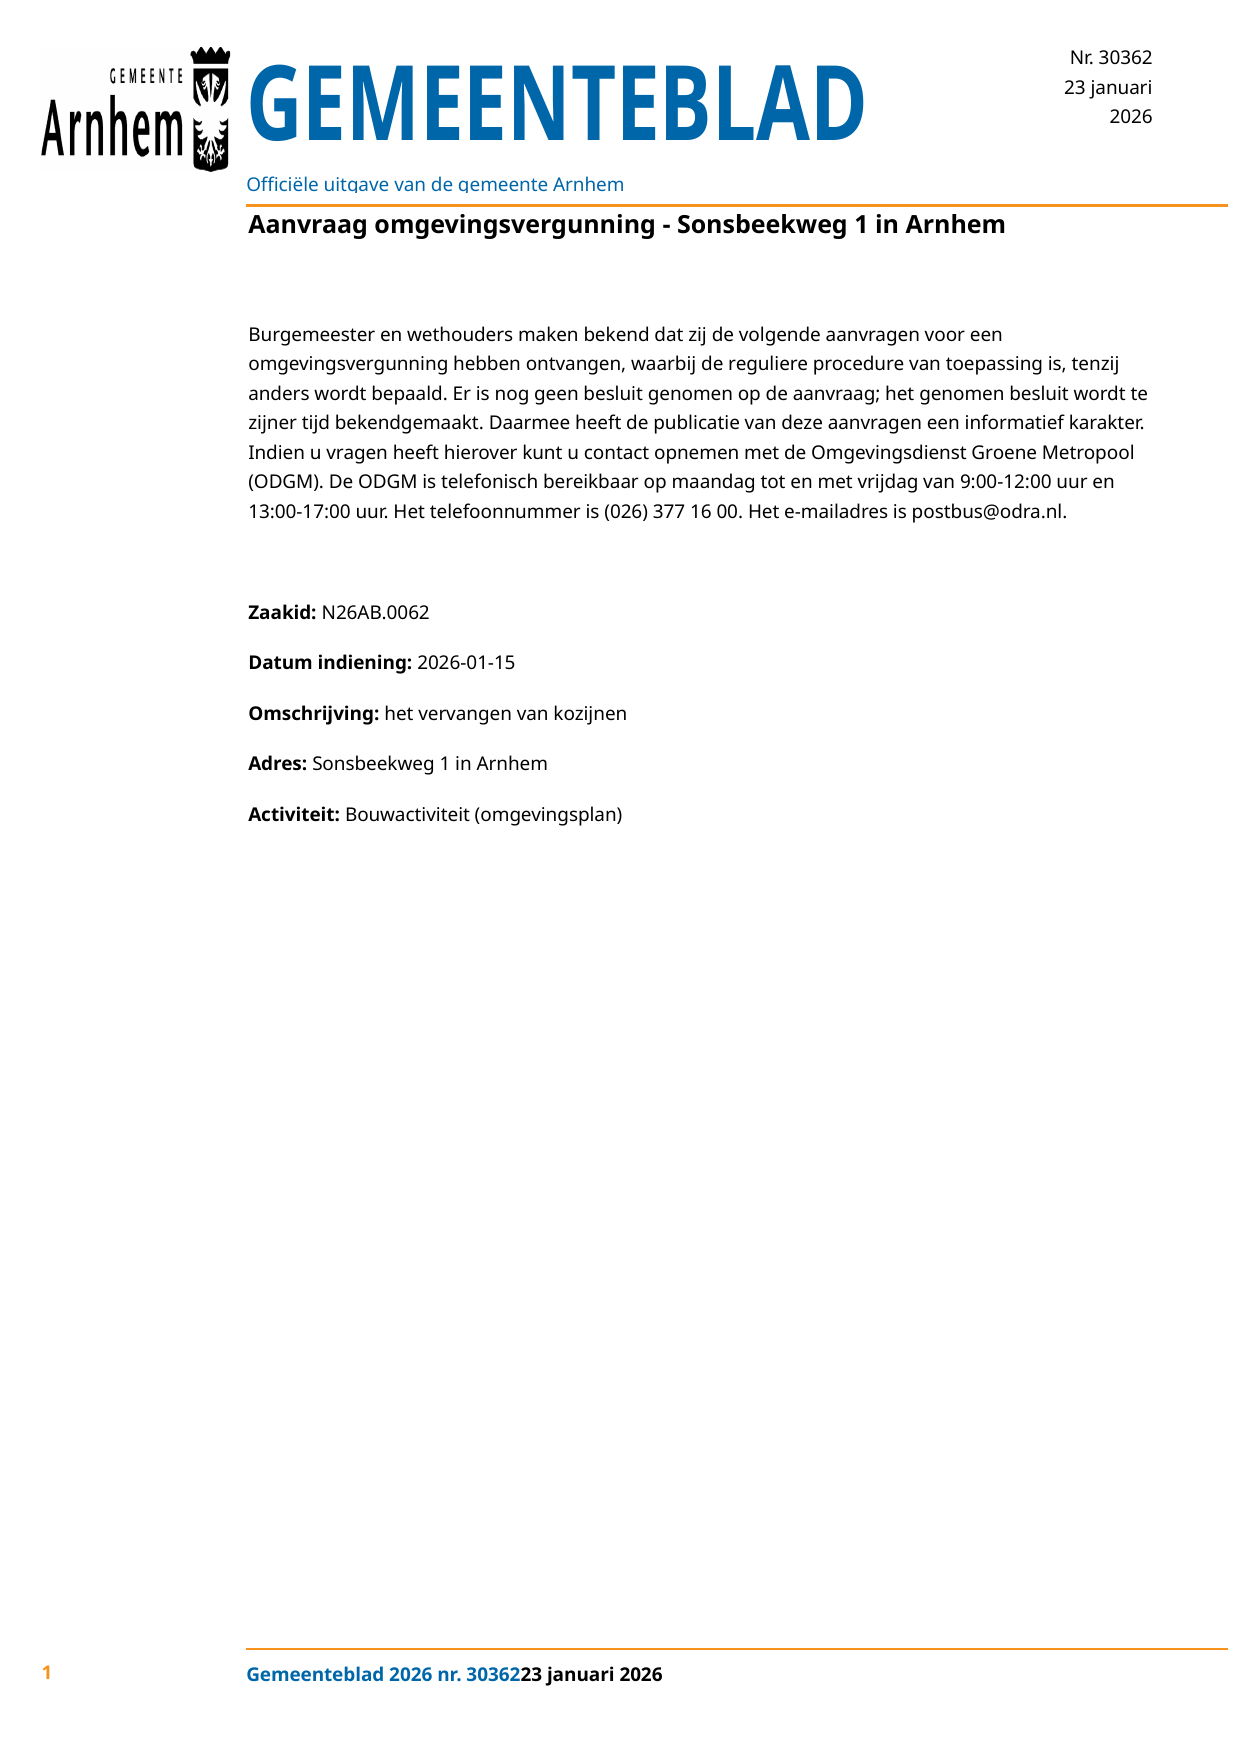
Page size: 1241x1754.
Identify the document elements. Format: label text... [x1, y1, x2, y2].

text Zaakid: N26AB.0062 [248, 599, 1152, 625]
picture [41, 47, 231, 172]
text Burgemeester en wethouders maken bekend dat zij de volgende aanvragen voor een omgevingsvergunning hebben ontvangen, waarbij de reguliere procedure van toepassing is, tenzij anders wordt bepaald. Er is nog geen besluit genomen op de aanvraag; het genomen besluit wordt te zijner tijd bekendgemaakt. Daarmee heeft de publicatie van deze aanvragen een informatief karakter. Indien u vragen heeft hierover kunt u contact opnemen met de Omgevingsdienst Groene Metropool (ODGM). De ODGM is telefonisch bereikbaar op maandag tot en met vrijdag van 9:00-12:00 uur en 13:00-17:00 uur. Het telefoonnummer is (026) 377 16 00. Het e-mailadres is postbus@odra.nl. [248, 321, 1152, 524]
text Aanvraag omgevingsvergunning - Sonsbeekweg 1 in Arnhem [248, 207, 1152, 241]
text Activiteit: Bouwactiviteit (omgevingsplan) [248, 801, 1152, 826]
text Omschrijving: het vervangen van kozijnen [248, 700, 1152, 726]
text Adres: Sonsbeekweg 1 in Arnhem [248, 750, 1152, 776]
text Datum indiening: 2026-01-15 [248, 649, 1152, 675]
